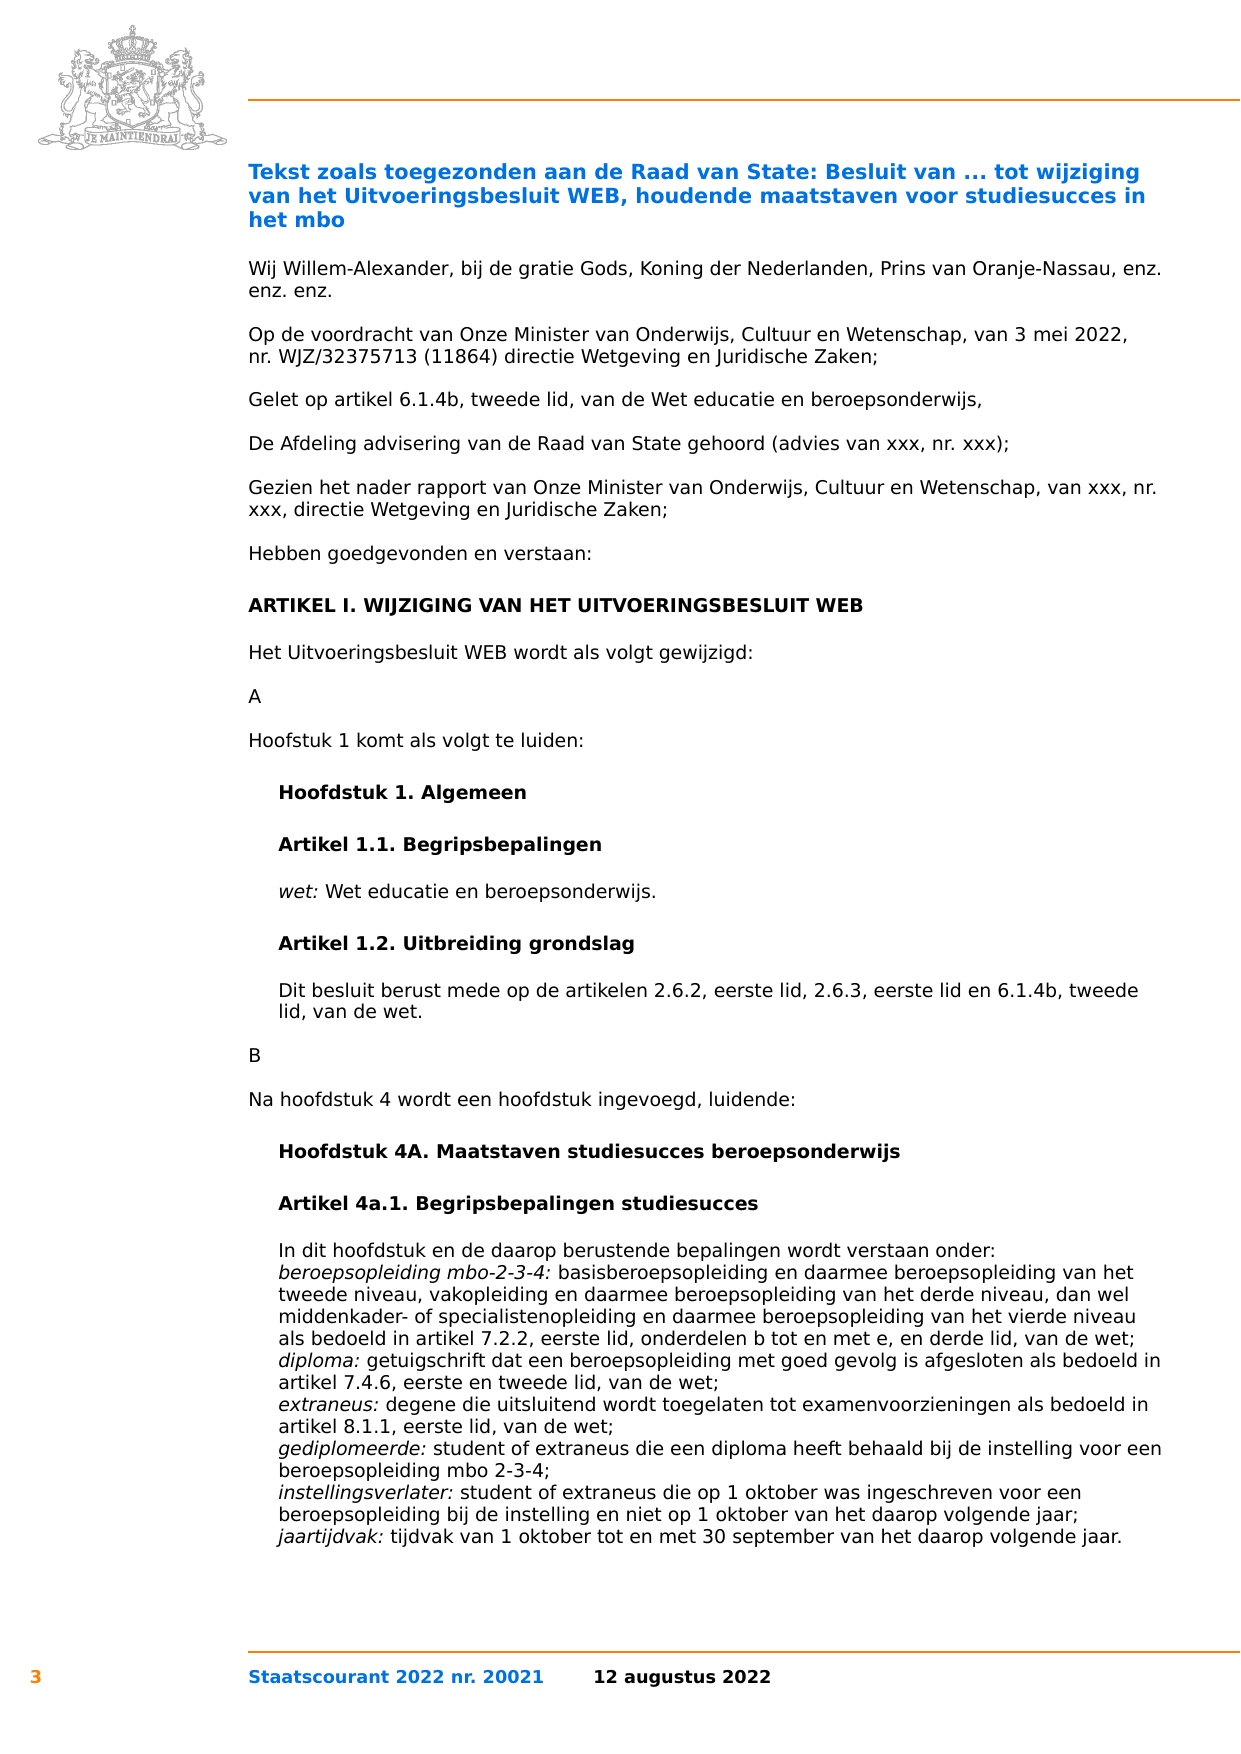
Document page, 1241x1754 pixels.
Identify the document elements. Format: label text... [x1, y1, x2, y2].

text A [248, 686, 1163, 708]
text B [248, 1045, 1163, 1067]
subtitle Artikel 1.1. Begripsbepalingen [278, 833, 1163, 856]
text wet: Wet educatie en beroepsonderwijs. [278, 881, 1163, 902]
text Wij Willem-Alexander, bij de gratie Gods, Koning der Nederlanden, Prins van Oranje-Nassau, enz. enz. enz. [248, 258, 1163, 302]
text Dit besluit berust mede op de artikelen 2.6.2, eerste lid, 2.6.3, eerste lid en 6.1.4b, tweede lid, van de wet. [278, 979, 1163, 1023]
text Op de voordracht van Onze Minister van Onderwijs, Cultuur en Wetenschap, van 3 mei 2022, nr. WJZ/32375713 (11864) directie Wetgeving en Juridische Zaken; [248, 323, 1163, 367]
text In dit hoofdstuk en de daarop berustende bepalingen wordt verstaan onder: [278, 1240, 1163, 1262]
text jaartijdvak: tijdvak van 1 oktober tot en met 30 september van het daarop volgende jaar. [278, 1526, 1163, 1548]
subtitle Hoofdstuk 4A. Maatstaven studiesucces beroepsonderwijs [278, 1141, 1163, 1163]
picture [38, 25, 227, 150]
text beroepsopleiding mbo-2-3-4: basisberoepsopleiding en daarmee beroepsopleiding van het tweede niveau, vakopleiding en daarmee beroepsopleiding van het derde niveau, dan wel middenkader- of specialistenopleiding en daarmee beroepsopleiding van het vierde niveau als bedoeld in artikel 7.2.2, eerste lid, onderdelen b tot en met e, en derde lid, van de wet; [278, 1262, 1163, 1350]
text diploma: getuigschrift dat een beroepsopleiding met goed gevolg is afgesloten als bedoeld in artikel 7.4.6, eerste en tweede lid, van de wet; [278, 1350, 1163, 1394]
text Na hoofdstuk 4 wordt een hoofdstuk ingevoegd, luidende: [248, 1089, 1163, 1111]
text Het Uitvoeringsbesluit WEB wordt als volgt gewijzigd: [248, 642, 1163, 664]
subtitle Artikel 4a.1. Begripsbepalingen studiesucces [278, 1193, 1163, 1215]
subtitle Artikel 1.2. Uitbreiding grondslag [278, 932, 1163, 954]
text Gezien het nader rapport van Onze Minister van Onderwijs, Cultuur en Wetenschap, van xxx, nr. xxx, directie Wetgeving en Juridische Zaken; [248, 477, 1163, 521]
text instellingsverlater: student of extraneus die op 1 oktober was ingeschreven voor een beroepsopleiding bij de instelling en niet op 1 oktober van het daarop volgende jaar; [278, 1482, 1163, 1526]
text Hoofstuk 1 komt als volgt te luiden: [248, 729, 1163, 752]
subtitle Hoofdstuk 1. Algemeen [278, 782, 1163, 803]
subtitle Tekst zoals toegezonden aan de Raad van State: Besluit van ... tot wijziging van het Uitvoeringsbesluit WEB, houdende maatstaven voor studiesucces in het mbo [248, 160, 1163, 233]
text Hebben goedgevonden en verstaan: [248, 543, 1163, 565]
subtitle ARTIKEL I. WIJZIGING VAN HET UITVOERINGSBESLUIT WEB [248, 595, 1163, 617]
text gediplomeerde: student of extraneus die een diploma heeft behaald bij de instelling voor een beroepsopleiding mbo 2-3-4; [278, 1438, 1163, 1482]
text extraneus: degene die uitsluitend wordt toegelaten tot examenvoorzieningen als bedoeld in artikel 8.1.1, eerste lid, van de wet; [278, 1394, 1163, 1438]
text De Afdeling advisering van de Raad van State gehoord (advies van xxx, nr. xxx); [248, 433, 1163, 455]
text Gelet op artikel 6.1.4b, tweede lid, van de Wet educatie en beroepsonderwijs, [248, 389, 1163, 411]
